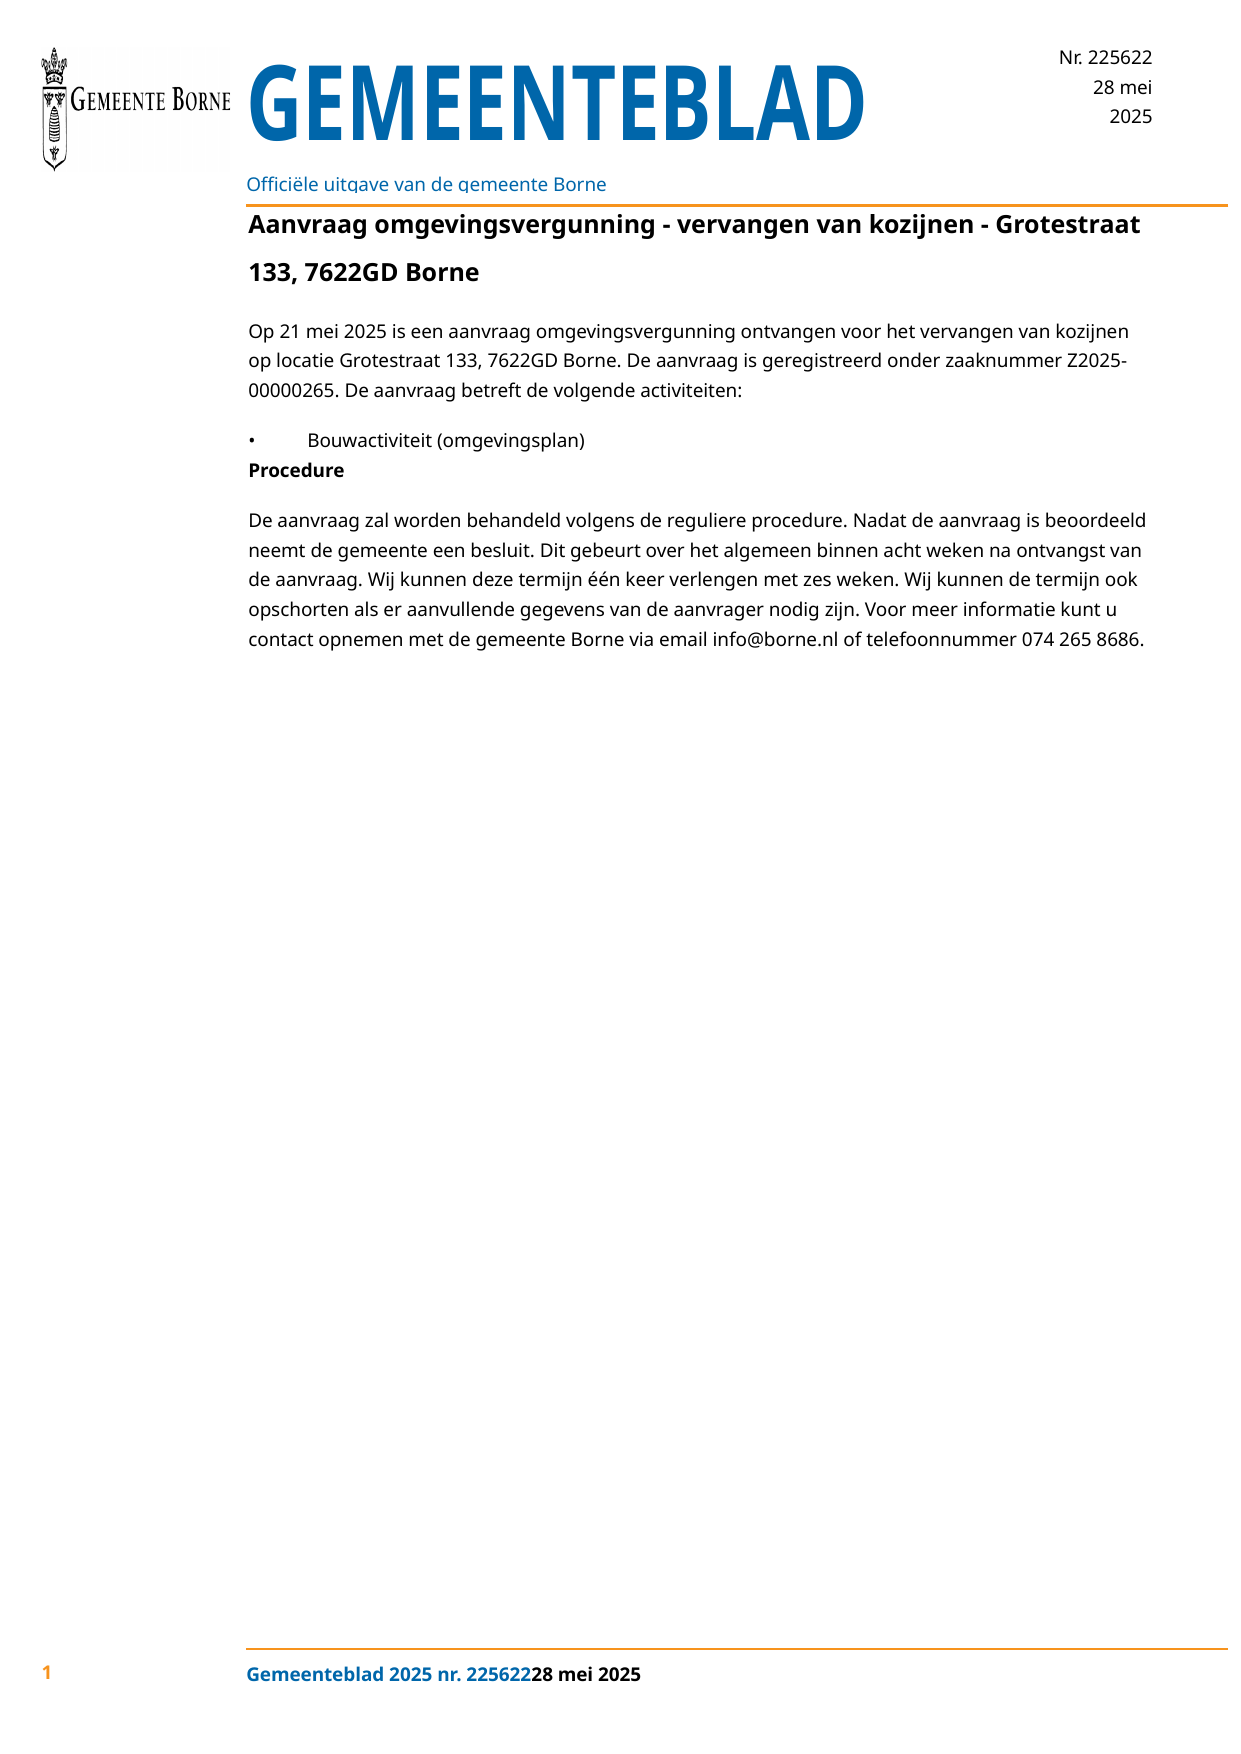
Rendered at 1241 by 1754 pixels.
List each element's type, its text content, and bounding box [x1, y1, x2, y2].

text Op 21 mei 2025 is een aanvraag omgevingsvergunning ontvangen voor het vervangen van kozijnen op locatie Grotestraat 133, 7622GD Borne. De aanvraag is geregistreerd onder zaaknummer Z2025-00000265. De aanvraag betreft de volgende activiteiten: [248, 318, 1152, 403]
picture [41, 47, 231, 172]
text Procedure [248, 457, 1152, 483]
text De aanvraag zal worden behandeld volgens de reguliere procedure. Nadat de aanvraag is beoordeeld neemt de gemeente een besluit. Dit gebeurt over het algemeen binnen acht weken na ontvangst van de aanvraag. Wij kunnen deze termijn één keer verlengen met zes weken. Wij kunnen de termijn ook opschorten als er aanvullende gegevens van de aanvrager nodig zijn. Voor meer informatie kunt u contact opnemen met de gemeente Borne via email info@borne.nl of telefoonnummer 074 265 8686. [248, 507, 1152, 652]
text Aanvraag omgevingsvergunning - vervangen van kozijnen - Grotestraat 133, 7622GD Borne [248, 207, 1152, 288]
list Bouwactiviteit (omgevingsplan) [248, 427, 1152, 453]
